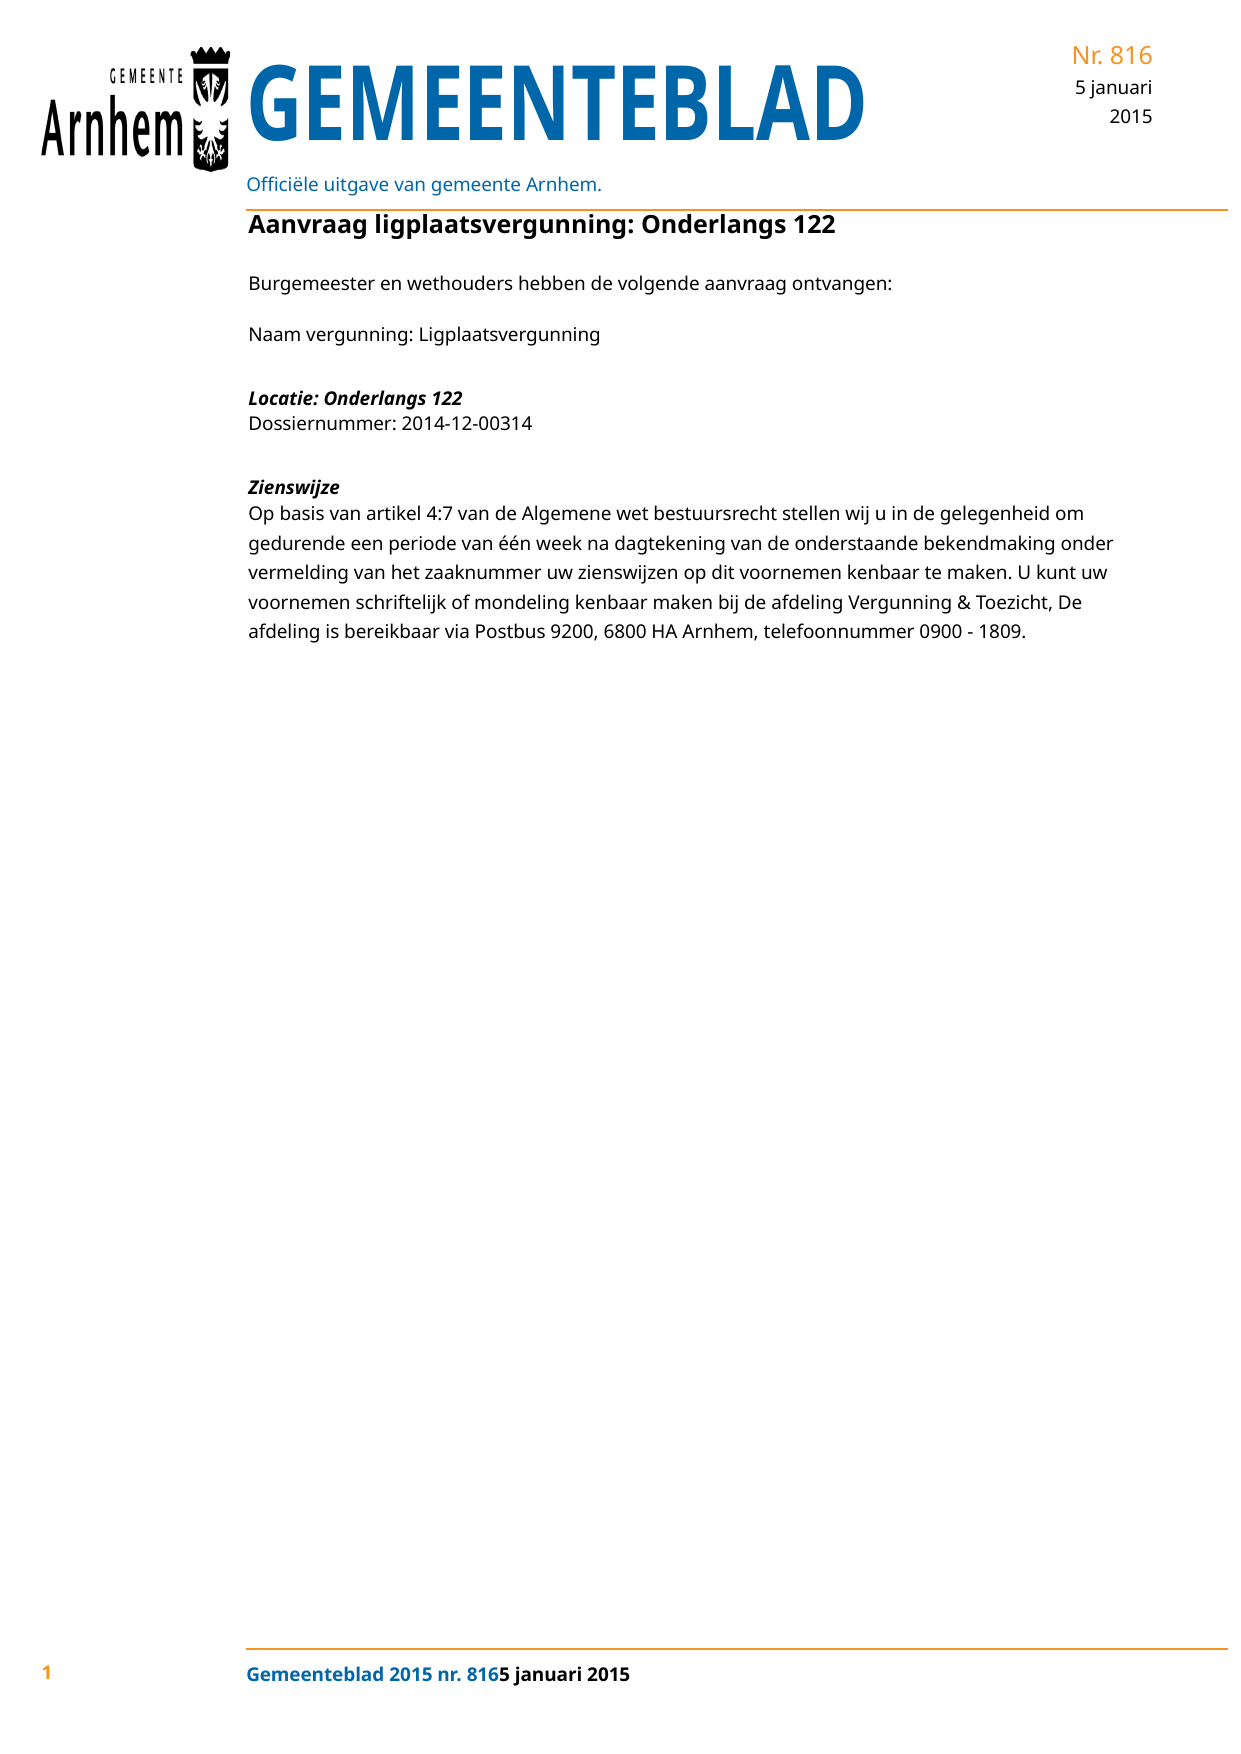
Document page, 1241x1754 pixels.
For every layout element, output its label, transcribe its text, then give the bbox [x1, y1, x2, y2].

text Dossiernummer: 2014-12-00314 [248, 410, 1152, 436]
picture [41, 47, 231, 172]
text Burgemeester en wethouders hebben de volgende aanvraag ontvangen: [248, 270, 1152, 296]
text Naam vergunning: Ligplaatsvergunning [248, 321, 1152, 346]
text Op basis van artikel 4:7 van de Algemene wet bestuursrecht stellen wij u in de gelegenheid om gedurende een periode van één week na dagtekening van de onderstaande bekendmaking onder vermelding van het zaaknummer uw zienswijzen op dit voornemen kenbaar te maken. U kunt uw voornemen schriftelijk of mondeling kenbaar maken bij de afdeling Vergunning & Toezicht, De afdeling is bereikbaar via Postbus 9200, 6800 HA Arnhem, telefoonnummer 0900 - 1809. [248, 500, 1152, 644]
text Zienswijze [248, 474, 1152, 500]
text Aanvraag ligplaatsvergunning: Onderlangs 122 [248, 211, 1152, 241]
text Locatie: Onderlangs 122 [248, 385, 1152, 410]
